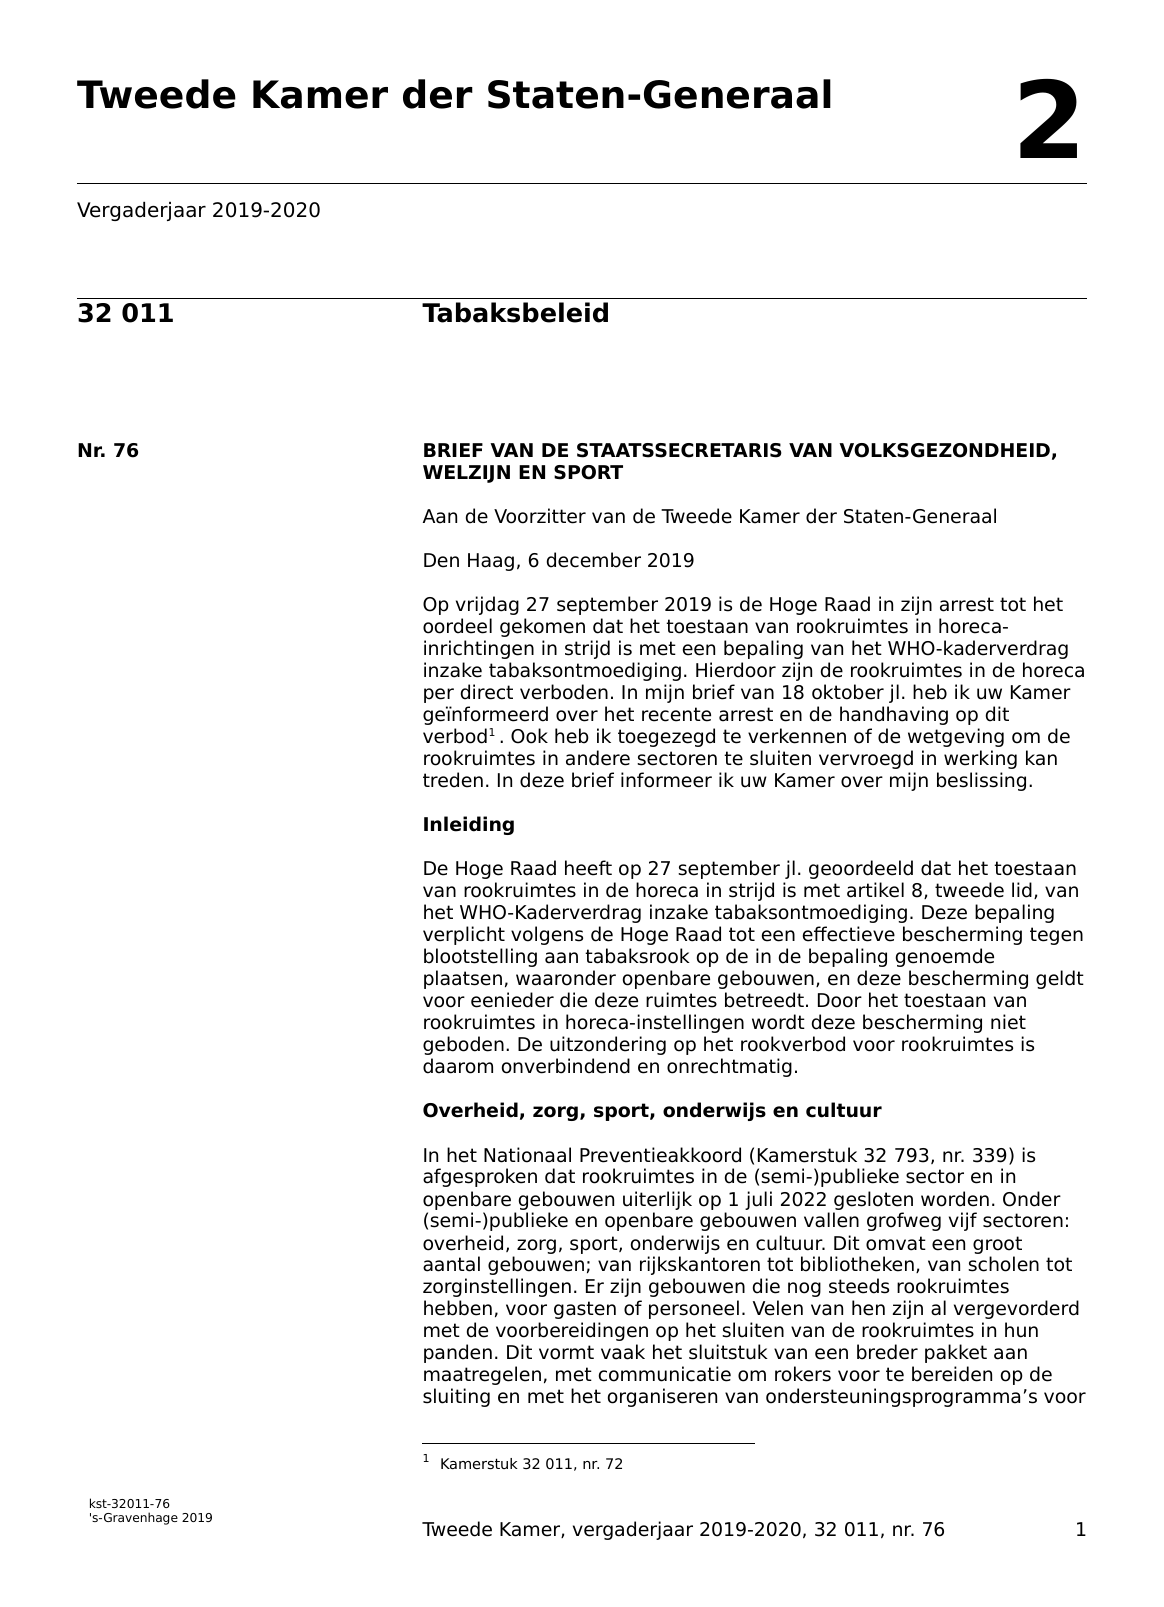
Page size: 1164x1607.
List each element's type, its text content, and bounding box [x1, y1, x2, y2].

text kst-32011-76 [88, 1497, 323, 1511]
table_cell Vergaderjaar 2019-2020 [77, 184, 1087, 298]
text De Hoge Raad heeft op 27 september jl. geoordeeld dat het toestaan van rookruimtes in de horeca in strijd is met artikel 8, tweede lid, van het WHO-Kaderverdrag inzake tabaksontmoediging. Deze bepaling verplicht volgens de Hoge Raad tot een effectieve bescherming tegen blootstelling aan tabaksrook op de in de bepaling genoemde plaatsen, waaronder openbare gebouwen, en deze bescherming geldt voor eenieder die deze ruimtes betreedt. Door het toestaan van rookruimtes in horeca-instellingen wordt deze bescherming niet geboden. De uitzondering op het rookverbod voor rookruimtes is daarom onverbindend en onrechtmatig. [422, 858, 1087, 1078]
table_header Tweede Kamer der Staten-Generaal [77, 59, 886, 183]
text Den Haag, 6 december 2019 [422, 550, 1087, 572]
text Aan de Voorzitter van de Tweede Kamer der Staten-Generaal [422, 506, 1087, 528]
table_header 2 [886, 59, 1087, 183]
subtitle Overheid, zorg, sport, onderwijs en cultuur [422, 1100, 1087, 1122]
text Kamerstuk 32 011, nr. 72 [422, 1452, 1087, 1474]
text Op vrijdag 27 september 2019 is de Hoge Raad in zijn arrest tot het oordeel gekomen dat het toestaan van rookruimtes in horeca-inrichtingen in strijd is met een bepaling van het WHO-kaderverdrag inzake tabaksontmoediging. Hierdoor zijn de rookruimtes in de horeca per direct verboden. In mijn brief van 18 oktober jl. heb ik uw Kamer geïnformeerd over het recente arrest en de handhaving op dit verbod. Ook heb ik toegezegd te verkennen of de wetgeving om de rookruimtes in andere sectoren te sluiten vervroegd in werking kan treden. In deze brief informeer ik uw Kamer over mijn beslissing. [422, 594, 1087, 792]
text 's-Gravenhage 2019 [88, 1511, 323, 1525]
text In het Nationaal Preventieakkoord (Kamerstuk 32 793, nr. 339) is afgesproken dat rookruimtes in de (semi-)publieke sector en in openbare gebouwen uiterlijk op 1 juli 2022 gesloten worden. Onder (semi-)publieke en openbare gebouwen vallen grofweg vijf sectoren: overheid, zorg, sport, onderwijs en cultuur. Dit omvat een groot aantal gebouwen; van rijkskantoren tot bibliotheken, van scholen tot zorginstellingen. Er zijn gebouwen die nog steeds rookruimtes hebben, voor gasten of personeel. Velen van hen zijn al vergevorderd met de voorbereidingen op het sluiten van de rookruimtes in hun panden. Dit vormt vaak het sluitstuk van een breder pakket aan maatregelen, met communicatie om rokers voor te bereiden op de sluiting en met het organiseren van ondersteuningsprogramma’s voor [422, 1144, 1087, 1408]
subtitle Inleiding [422, 814, 1087, 836]
subtitle 32 011 Tabaksbeleid [77, 299, 1087, 329]
subtitle Nr. 76 BRIEF VAN DE STAATSSECRETARIS VAN VOLKSGEZONDHEID, WELZIJN EN SPORT [77, 440, 1087, 484]
